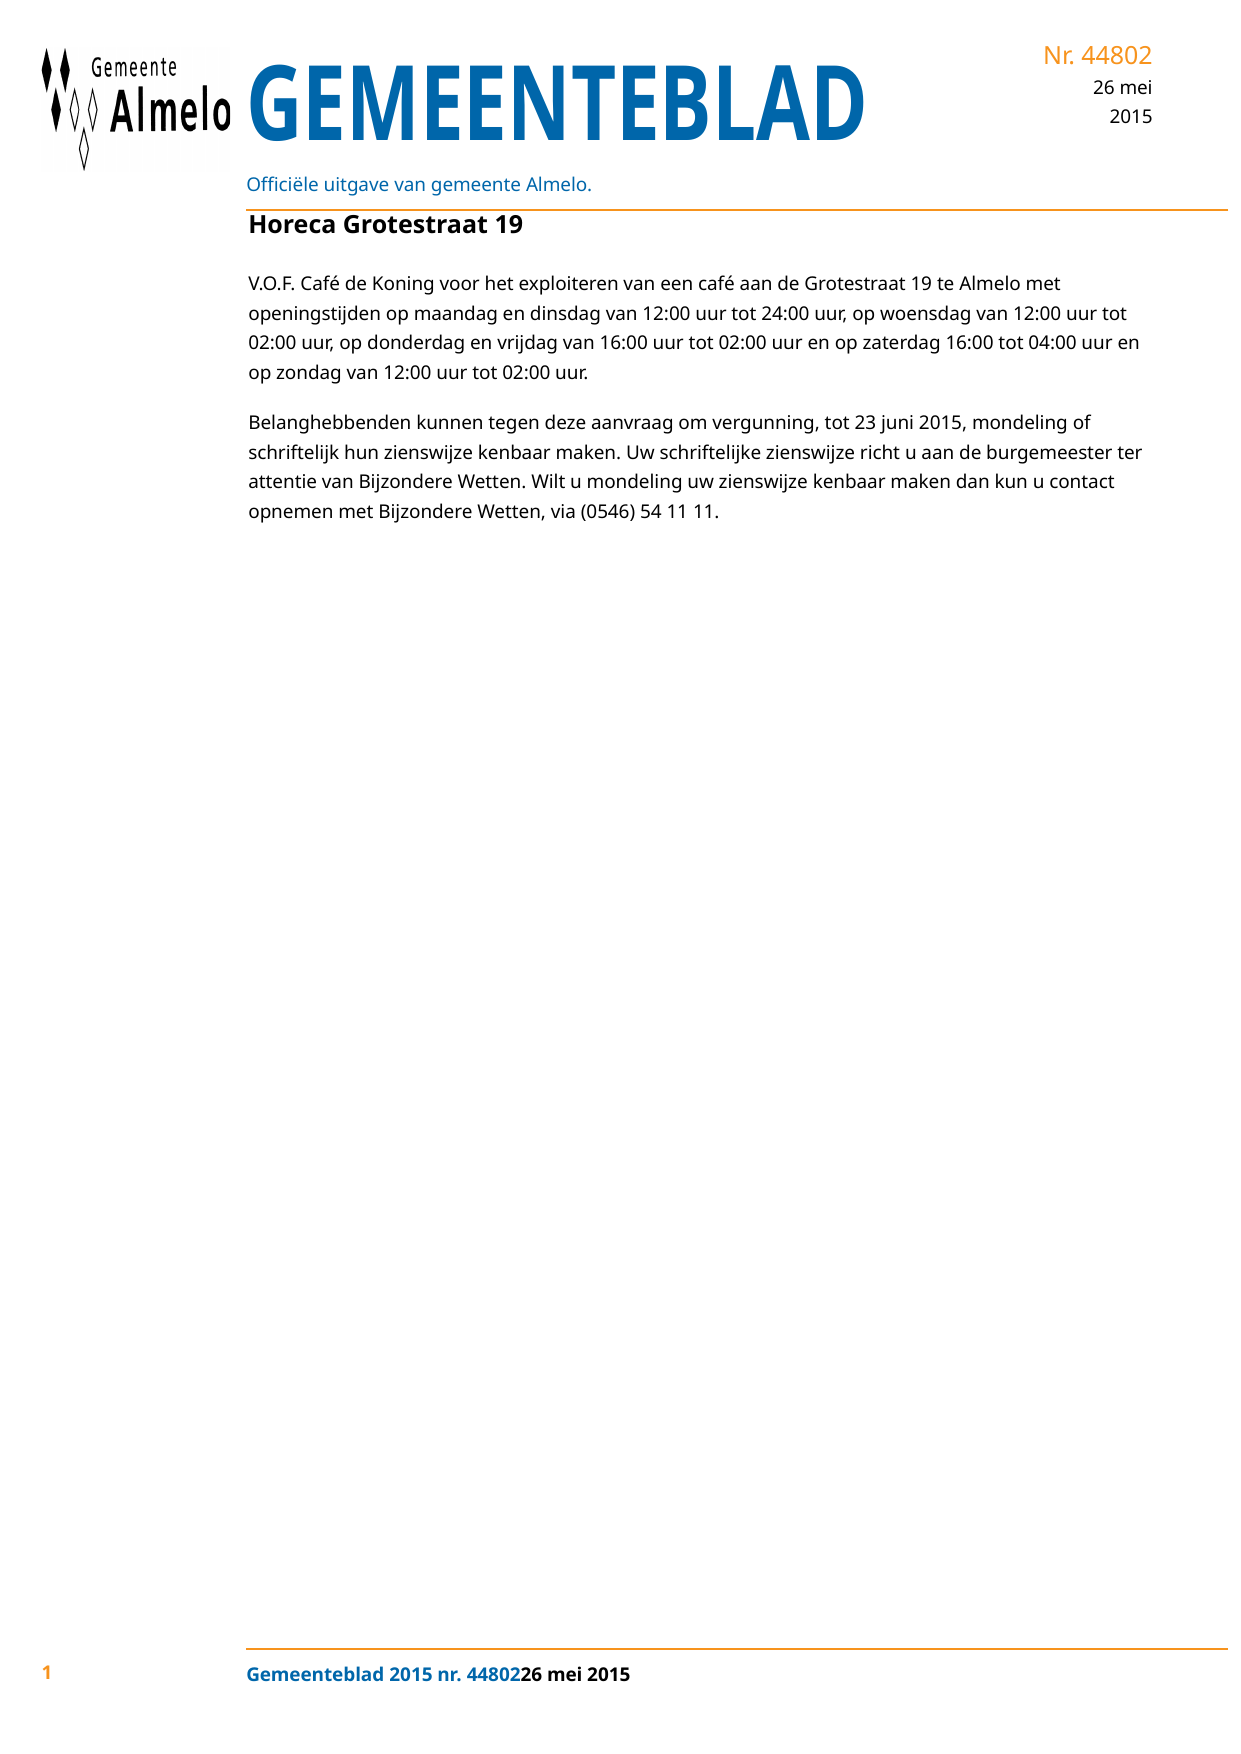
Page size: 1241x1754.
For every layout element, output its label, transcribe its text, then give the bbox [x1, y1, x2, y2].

text V.O.F. Café de Koning voor het exploiteren van een café aan de Grotestraat 19 te Almelo met openingstijden op maandag en dinsdag van 12:00 uur tot 24:00 uur, op woensdag van 12:00 uur tot 02:00 uur, op donderdag en vrijdag van 16:00 uur tot 02:00 uur en op zaterdag 16:00 tot 04:00 uur en op zondag van 12:00 uur tot 02:00 uur. [248, 270, 1152, 385]
text Horeca Grotestraat 19 [248, 211, 1152, 241]
picture [41, 47, 231, 172]
text Belanghebbenden kunnen tegen deze aanvraag om vergunning, tot 23 juni 2015, mondeling of schriftelijk hun zienswijze kenbaar maken. Uw schriftelijke zienswijze richt u aan de burgemeester ter attentie van Bijzondere Wetten. Wilt u mondeling uw zienswijze kenbaar maken dan kun u contact opnemen met Bijzondere Wetten, via (0546) 54 11 11. [248, 409, 1152, 524]
